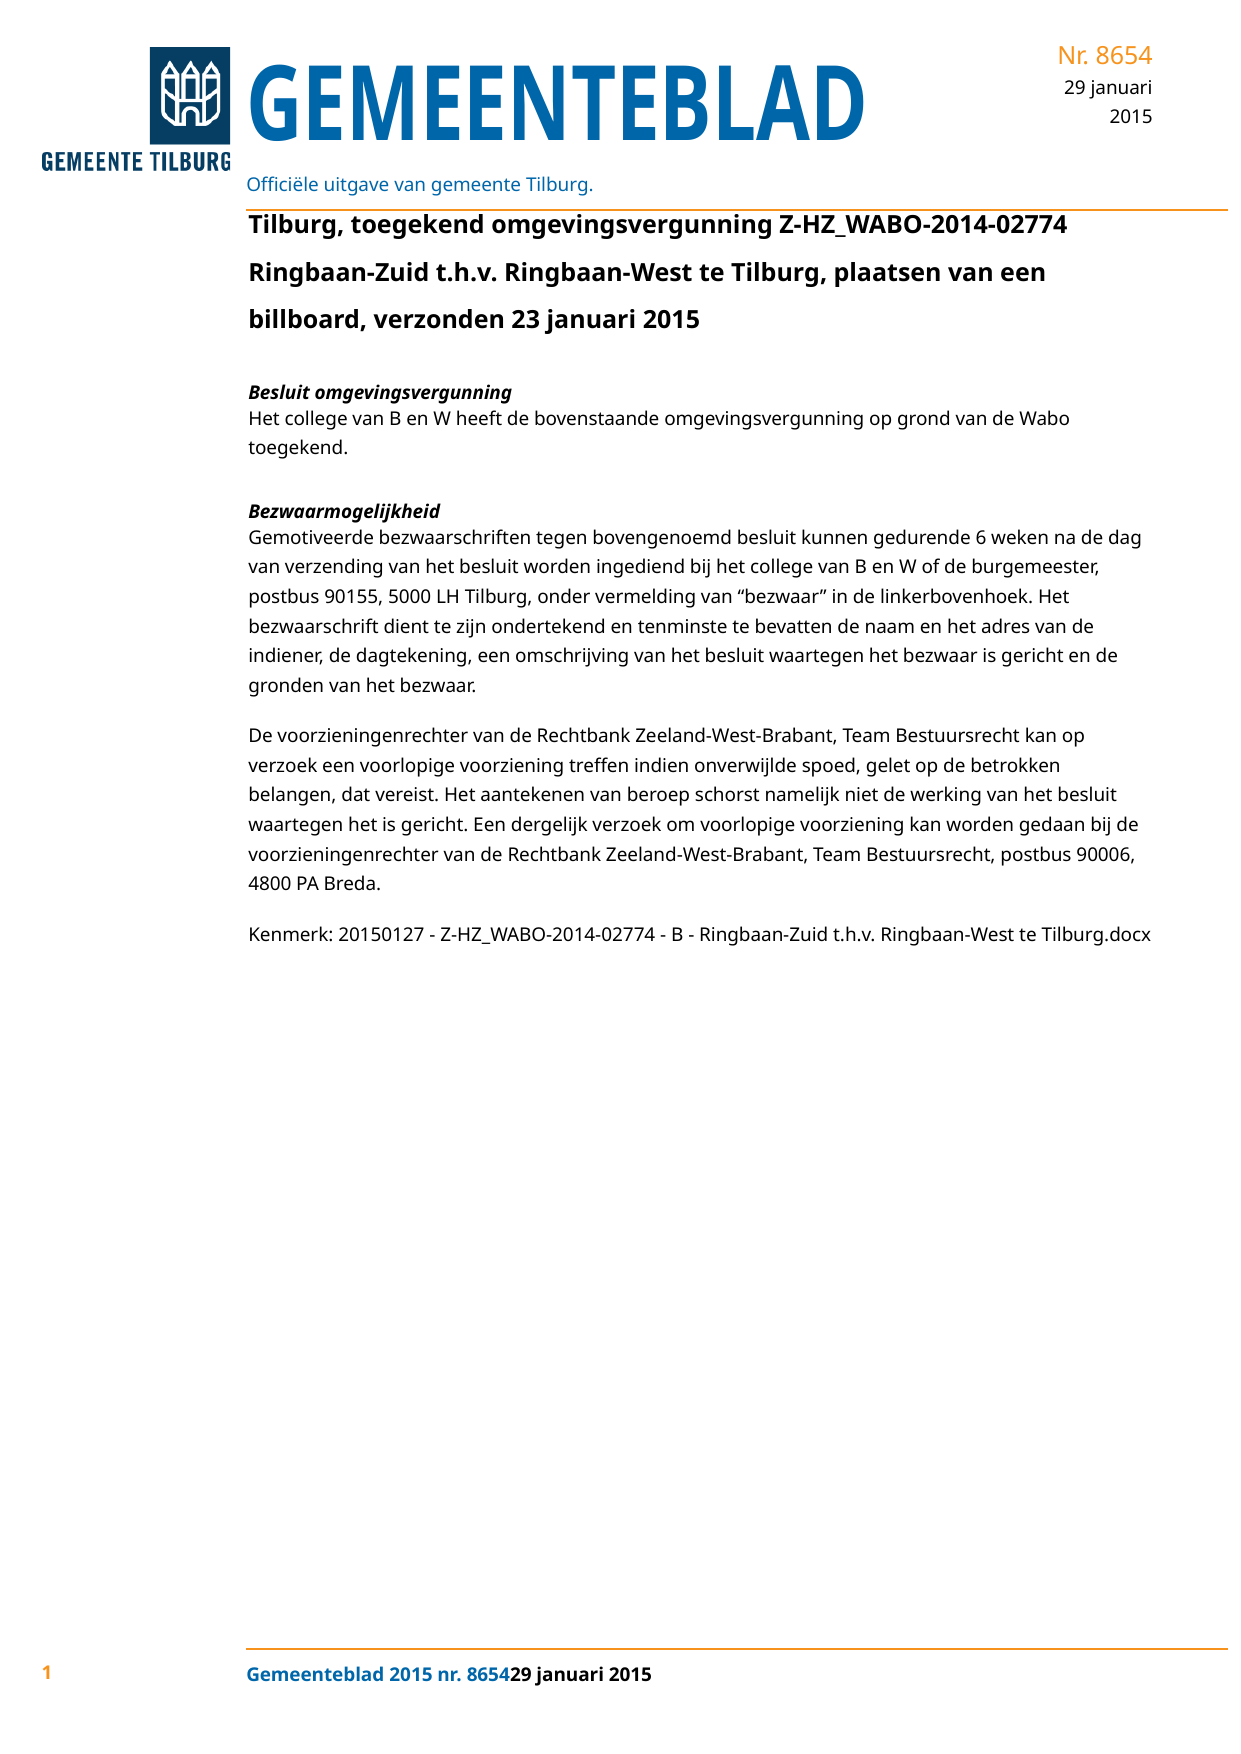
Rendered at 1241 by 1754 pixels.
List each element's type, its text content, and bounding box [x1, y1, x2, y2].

text Kenmerk: 20150127 - Z-HZ_WABO-2014-02774 - B - Ringbaan-Zuid t.h.v. Ringbaan-West te Tilburg.docx [248, 921, 1152, 946]
text Het college van B en W heeft de bovenstaande omgevingsvergunning op grond van de Wabo toegekend. [248, 405, 1152, 460]
text De voorzieningenrechter van de Rechtbank Zeeland-West-Brabant, Team Bestuursrecht kan op verzoek een voorlopige voorziening treffen indien onverwijlde spoed, gelet op de betrokken belangen, dat vereist. Het aantekenen van beroep schorst namelijk niet de werking van het besluit waartegen het is gericht. Een dergelijk verzoek om voorlopige voorziening kan worden gedaan bij de voorzieningenrechter van de Rechtbank Zeeland-West-Brabant, Team Bestuursrecht, postbus 90006, 4800 PA Breda. [248, 722, 1152, 896]
text Tilburg, toegekend omgevingsvergunning Z-HZ_WABO-2014-02774 Ringbaan-Zuid t.h.v. Ringbaan-West te Tilburg, plaatsen van een billboard, verzonden 23 januari 2015 [248, 211, 1152, 336]
picture [41, 47, 231, 172]
text Bezwaarmogelijkheid [248, 498, 1152, 524]
text Besluit omgevingsvergunning [248, 379, 1152, 405]
text Gemotiveerde bezwaarschriften tegen bovengenoemd besluit kunnen gedurende 6 weken na de dag van verzending van het besluit worden ingediend bij het college van B en W of de burgemeester, postbus 90155, 5000 LH Tilburg, onder vermelding van “bezwaar” in de linkerbovenhoek. Het bezwaarschrift dient te zijn ondertekend en tenminste te bevatten de naam en het adres van de indiener, de dagtekening, een omschrijving van het besluit waartegen het bezwaar is gericht en de gronden van het bezwaar. [248, 524, 1152, 698]
